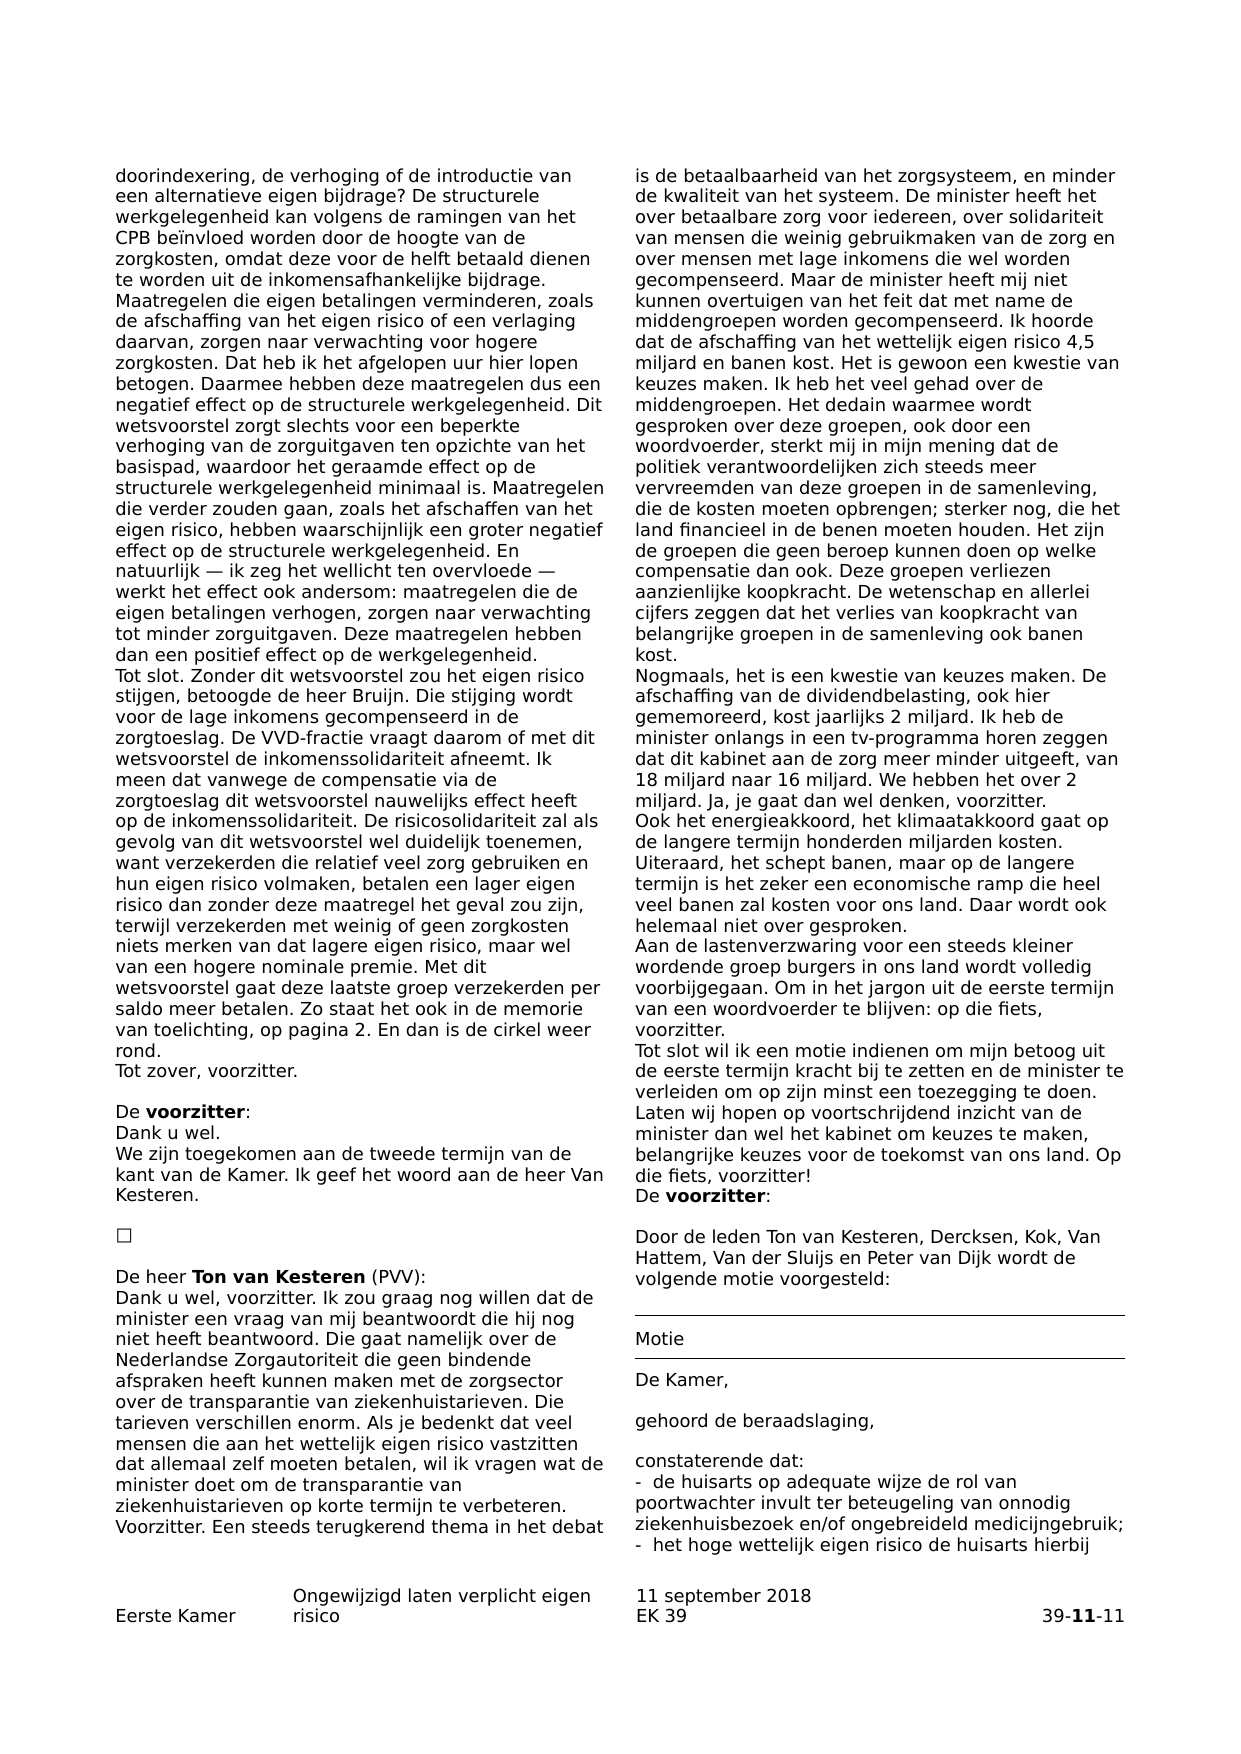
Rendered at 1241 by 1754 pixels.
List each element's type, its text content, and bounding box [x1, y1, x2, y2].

text Tot slot. Zonder dit wetsvoorstel zou het eigen risico stijgen, betoogde de heer Bruijn. Die stijging wordt voor de lage inkomens gecompenseerd in de zorgtoeslag. De VVD-fractie vraagt daarom of met dit wetsvoorstel de inkomenssolidariteit afneemt. Ik meen dat vanwege de compensatie via de zorgtoeslag dit wetsvoorstel nauwelijks effect heeft op de inkomenssolidariteit. De risicosolidariteit zal als gevolg van dit wetsvoorstel wel duidelijk toenemen, want verzekerden die relatief veel zorg gebruiken en hun eigen risico volmaken, betalen een lager eigen risico dan zonder deze maatregel het geval zou zijn, terwijl verzekerden met weinig of geen zorgkosten niets merken van dat lagere eigen risico, maar wel van een hogere nominale premie. Met dit wetsvoorstel gaat deze laatste groep verzekerden per saldo meer betalen. Zo staat het ook in de memorie van toelichting, op pagina 2. En dan is de cirkel weer rond. [115, 665, 605, 1061]
text De heer Ton van Kesteren (PVV): [115, 1267, 605, 1287]
text Dank u wel, voorzitter. Ik zou graag nog willen dat de minister een vraag van mij beantwoordt die hij nog niet heeft beantwoord. Die gaat namelijk over de Nederlandse Zorgautoriteit die geen bindende afspraken heeft kunnen maken met de zorgsector over de transparantie van ziekenhuistarieven. Die tarieven verschillen enorm. Als je bedenkt dat veel mensen die aan het wettelijk eigen risico vastzitten dat allemaal zelf moeten betalen, wil ik vragen wat de minister doet om de transparantie van ziekenhuistarieven op korte termijn te verbeteren. [115, 1287, 605, 1517]
text Door de leden Ton van Kesteren, Dercksen, Kok, Van Hattem, Van der Sluijs en Peter van Dijk wordt de volgende motie voorgesteld: [635, 1227, 1125, 1289]
list de huisarts op adequate wijze de rol van poortwachter invult ter beteugeling van onnodig ziekenhuisbezoek en/of ongebreideld medicijngebruik; [635, 1472, 1125, 1534]
text De voorzitter: [635, 1186, 1125, 1207]
text Nogmaals, het is een kwestie van keuzes maken. De afschaffing van de dividendbelasting, ook hier gememoreerd, kost jaarlijks 2 miljard. Ik heb de minister onlangs in een tv-programma horen zeggen dat dit kabinet aan de zorg meer minder uitgeeft, van 18 miljard naar 16 miljard. We hebben het over 2 miljard. Ja, je gaat dan wel denken, voorzitter. [635, 665, 1125, 811]
text ⬜ [115, 1226, 605, 1247]
text is de betaalbaarheid van het zorgsysteem, en minder de kwaliteit van het systeem. De minister heeft het over betaalbare zorg voor iedereen, over solidariteit van mensen die weinig gebruikmaken van de zorg en over mensen met lage inkomens die wel worden gecompenseerd. Maar de minister heeft mij niet kunnen overtuigen van het feit dat met name de middengroepen worden gecompenseerd. Ik hoorde dat de afschaffing van het wettelijk eigen risico 4,5 miljard en banen kost. Het is gewoon een kwestie van keuzes maken. Ik heb het veel gehad over de middengroepen. Het dedain waarmee wordt gesproken over deze groepen, ook door een woordvoerder, sterkt mij in mijn mening dat de politiek verantwoordelijken zich steeds meer vervreemden van deze groepen in de samenleving, die de kosten moeten opbrengen; sterker nog, die het land financieel in de benen moeten houden. Het zijn de groepen die geen beroep kunnen doen op welke compensatie dan ook. Deze groepen verliezen aanzienlijke koopkracht. De wetenschap en allerlei cijfers zeggen dat het verlies van koopkracht van belangrijke groepen in de samenleving ook banen kost. [635, 165, 1125, 665]
text gehoord de beraadslaging, [635, 1411, 1125, 1431]
text Voorzitter. Een steeds terugkerend thema in het debat [115, 1517, 605, 1537]
text Dank u wel. [115, 1123, 605, 1143]
text Motie [635, 1329, 1125, 1350]
text doorindexering, de verhoging of de introductie van een alternatieve eigen bijdrage? De structurele werkgelegenheid kan volgens de ramingen van het CPB beïnvloed worden door de hoogte van de zorgkosten, omdat deze voor de helft betaald dienen te worden uit de inkomensafhankelijke bijdrage. Maatregelen die eigen betalingen verminderen, zoals de afschaffing van het eigen risico of een verlaging daarvan, zorgen naar verwachting voor hogere zorgkosten. Dat heb ik het afgelopen uur hier lopen betogen. Daarmee hebben deze maatregelen dus een negatief effect op de structurele werkgelegenheid. Dit wetsvoorstel zorgt slechts voor een beperkte verhoging van de zorguitgaven ten opzichte van het basispad, waardoor het geraamde effect op de structurele werkgelegenheid minimaal is. Maatregelen die verder zouden gaan, zoals het afschaffen van het eigen risico, hebben waarschijnlijk een groter negatief effect op de structurele werkgelegenheid. En natuurlijk — ik zeg het wellicht ten overvloede — werkt het effect ook andersom: maatregelen die de eigen betalingen verhogen, zorgen naar verwachting tot minder zorguitgaven. Deze maatregelen hebben dan een positief effect op de werkgelegenheid. [115, 165, 605, 665]
text Aan de lastenverzwaring voor een steeds kleiner wordende groep burgers in ons land wordt volledig voorbijgegaan. Om in het jargon uit de eerste termijn van een woordvoerder te blijven: op die fiets, voorzitter. [635, 936, 1125, 1040]
text De voorzitter: [115, 1102, 605, 1123]
text Ook het energieakkoord, het klimaatakkoord gaat op de langere termijn honderden miljarden kosten. Uiteraard, het schept banen, maar op de langere termijn is het zeker een economische ramp die heel veel banen zal kosten voor ons land. Daar wordt ook helemaal niet over gesproken. [635, 811, 1125, 936]
text Tot slot wil ik een motie indienen om mijn betoog uit de eerste termijn kracht bij te zetten en de minister te verleiden om op zijn minst een toezegging te doen. Laten wij hopen op voortschrijdend inzicht van de minister dan wel het kabinet om keuzes te maken, belangrijke keuzes voor de toekomst van ons land. Op die fiets, voorzitter! [635, 1040, 1125, 1186]
text De Kamer, [635, 1370, 1125, 1391]
text We zijn toegekomen aan de tweede termijn van de kant van de Kamer. Ik geef het woord aan de heer Van Kesteren. [115, 1143, 605, 1206]
text constaterende dat: [635, 1451, 1125, 1472]
text Tot zover, voorzitter. [115, 1061, 605, 1082]
list het hoge wettelijk eigen risico de huisarts hierbij [635, 1534, 1125, 1555]
